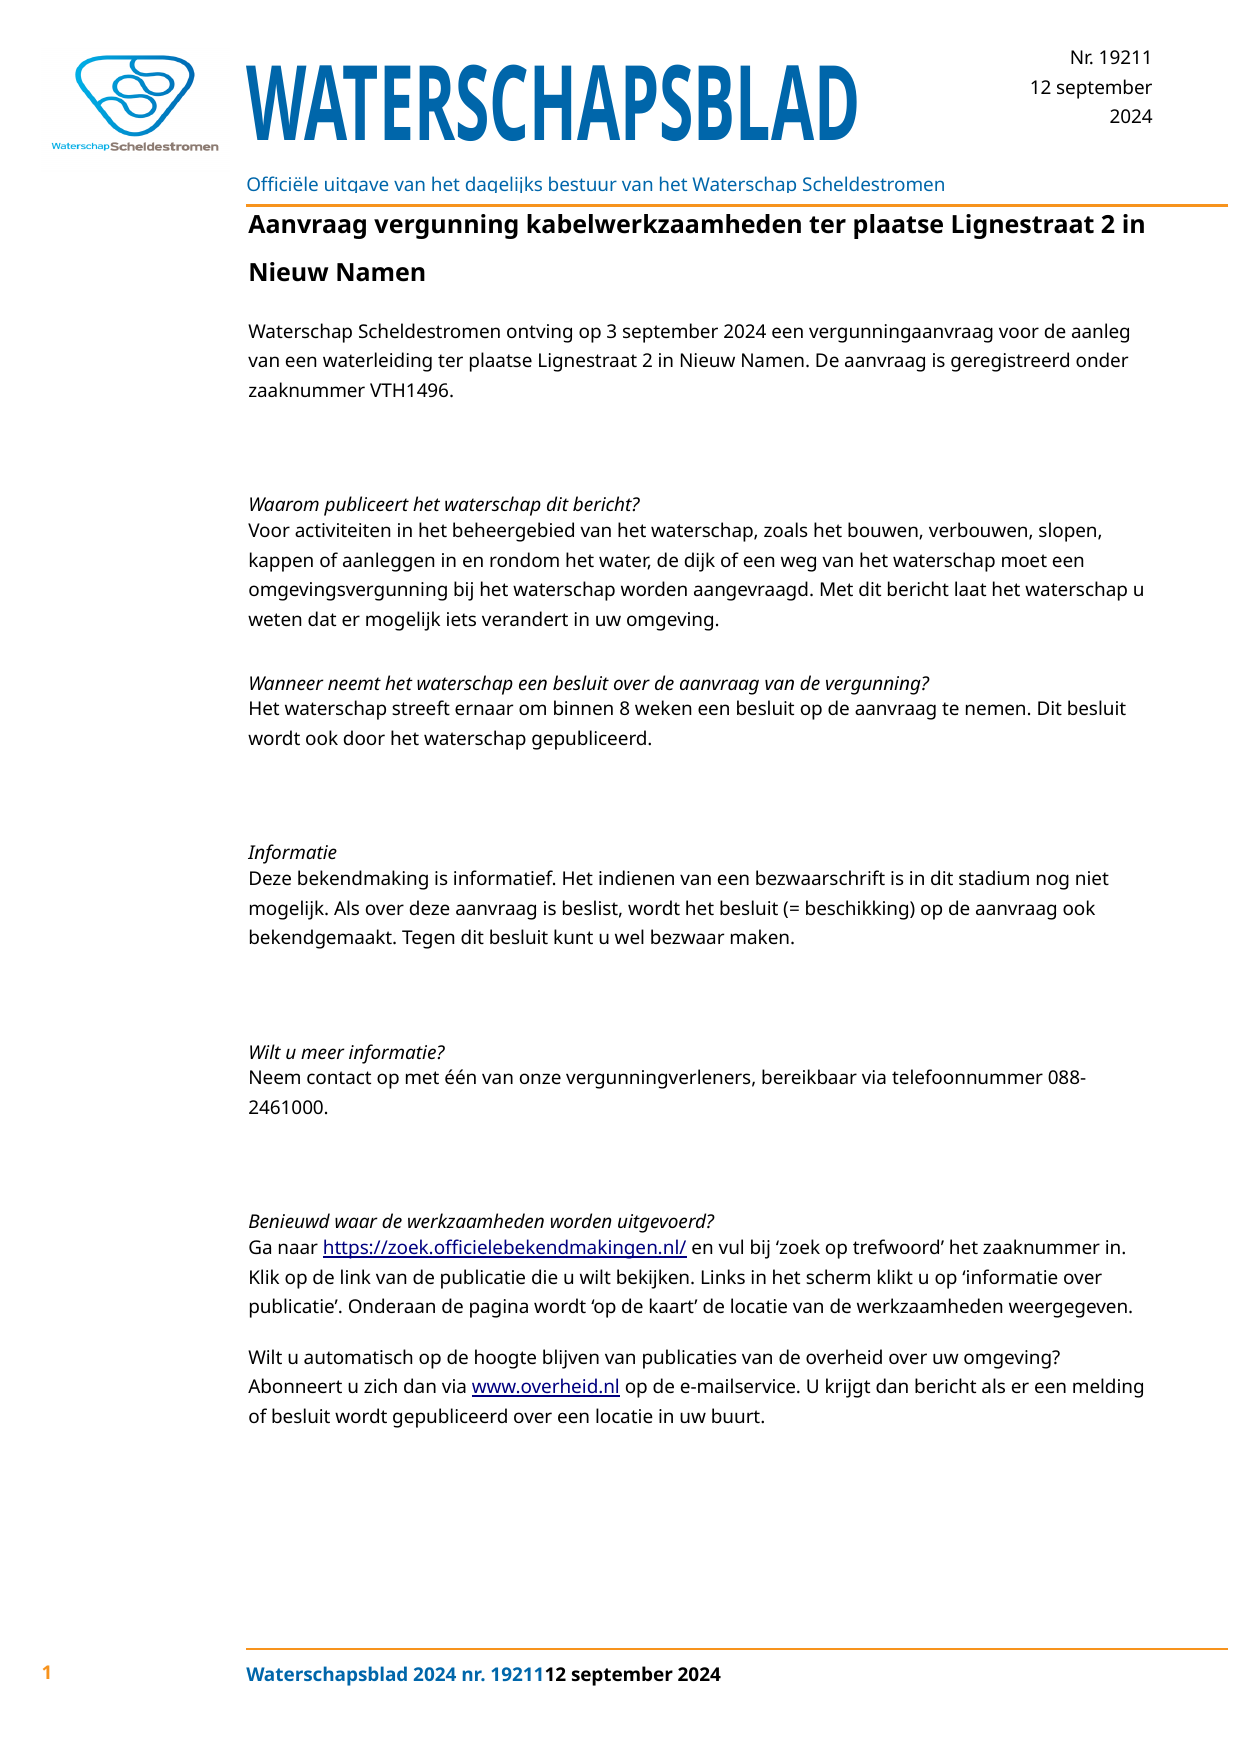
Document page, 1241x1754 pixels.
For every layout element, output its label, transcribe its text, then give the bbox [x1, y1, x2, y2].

text Ga naar https://zoek.officielebekendmakingen.nl/ en vul bij ‘zoek op trefwoord’ het zaaknummer in. Klik op de link van de publicatie die u wilt bekijken. Links in het scherm klikt u op ‘informatie over publicatie’. Onderaan de pagina wordt ‘op de kaart’ de locatie van de werkzaamheden weergegeven. [248, 1234, 1152, 1319]
text Neem contact op met één van onze vergunningverleners, bereikbaar via telefoonnummer 088-2461000. [248, 1064, 1152, 1120]
text Wilt u meer informatie? [248, 1039, 1152, 1064]
text Wanneer neemt het waterschap een besluit over de aanvraag van de vergunning? [248, 670, 1152, 696]
text Benieuwd waar de werkzaamheden worden uitgevoerd? [248, 1208, 1152, 1234]
text Informatie [248, 839, 1152, 865]
picture [41, 47, 231, 172]
text Waarom publiceert het waterschap dit bericht? [248, 491, 1152, 517]
text Het waterschap streeft ernaar om binnen 8 weken een besluit op de aanvraag te nemen. Dit besluit wordt ook door het waterschap gepubliceerd. [248, 696, 1152, 751]
text Waterschap Scheldestromen ontving op 3 september 2024 een vergunningaanvraag voor de aanleg van een waterleiding ter plaatse Lignestraat 2 in Nieuw Namen. De aanvraag is geregistreerd onder zaaknummer VTH1496. [248, 318, 1152, 403]
text Aanvraag vergunning kabelwerkzaamheden ter plaatse Lignestraat 2 in Nieuw Namen [248, 207, 1152, 288]
text Wilt u automatisch op de hoogte blijven van publicaties van de overheid over uw omgeving? Abonneert u zich dan via www.overheid.nl op de e-mailservice. U krijgt dan bericht als er een melding of besluit wordt gepubliceerd over een locatie in uw buurt. [248, 1344, 1152, 1429]
text Deze bekendmaking is informatief. Het indienen van een bezwaarschrift is in dit stadium nog niet mogelijk. Als over deze aanvraag is beslist, wordt het besluit (= beschikking) op de aanvraag ook bekendgemaakt. Tegen dit besluit kunt u wel bezwaar maken. [248, 865, 1152, 950]
text Voor activiteiten in het beheergebied van het waterschap, zoals het bouwen, verbouwen, slopen, kappen of aanleggen in en rondom het water, de dijk of een weg van het waterschap moet een omgevingsvergunning bij het waterschap worden aangevraagd. Met dit bericht laat het waterschap u weten dat er mogelijk iets verandert in uw omgeving. [248, 517, 1152, 632]
